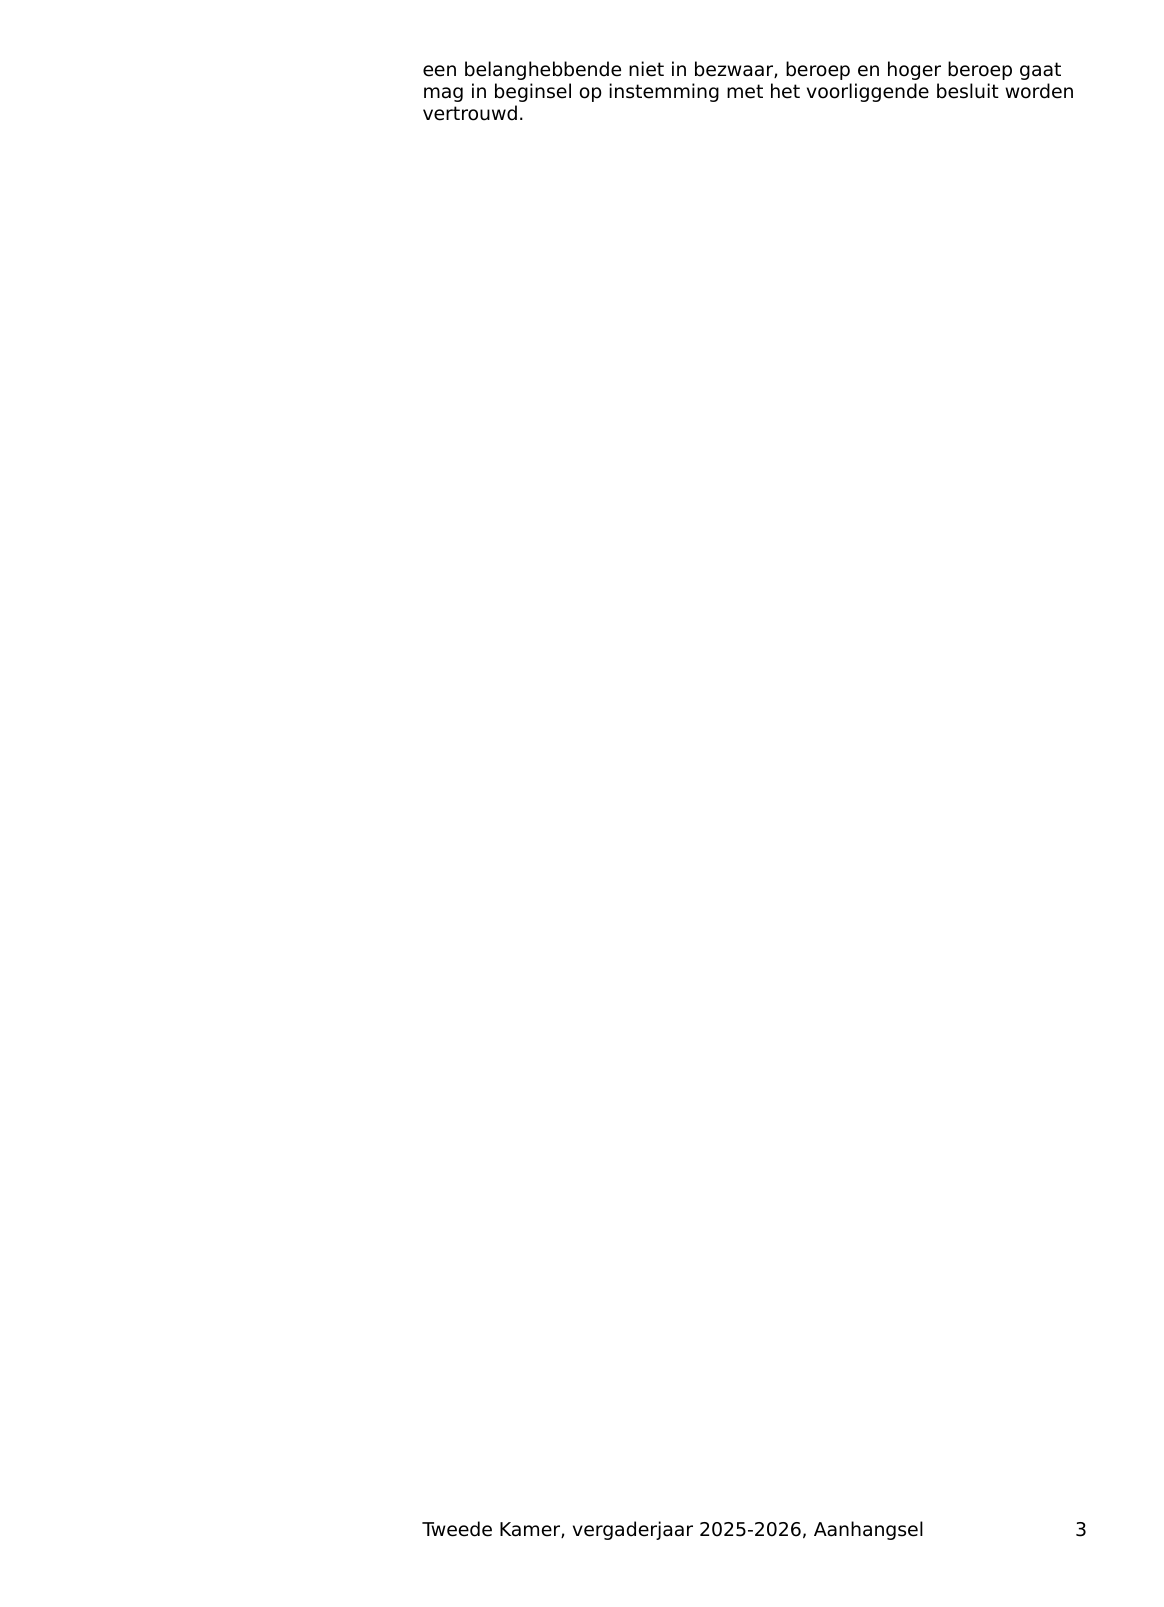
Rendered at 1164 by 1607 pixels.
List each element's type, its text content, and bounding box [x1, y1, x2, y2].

text een belanghebbende niet in bezwaar, beroep en hoger beroep gaat mag in beginsel op instemming met het voorliggende besluit worden vertrouwd. [422, 59, 1087, 125]
